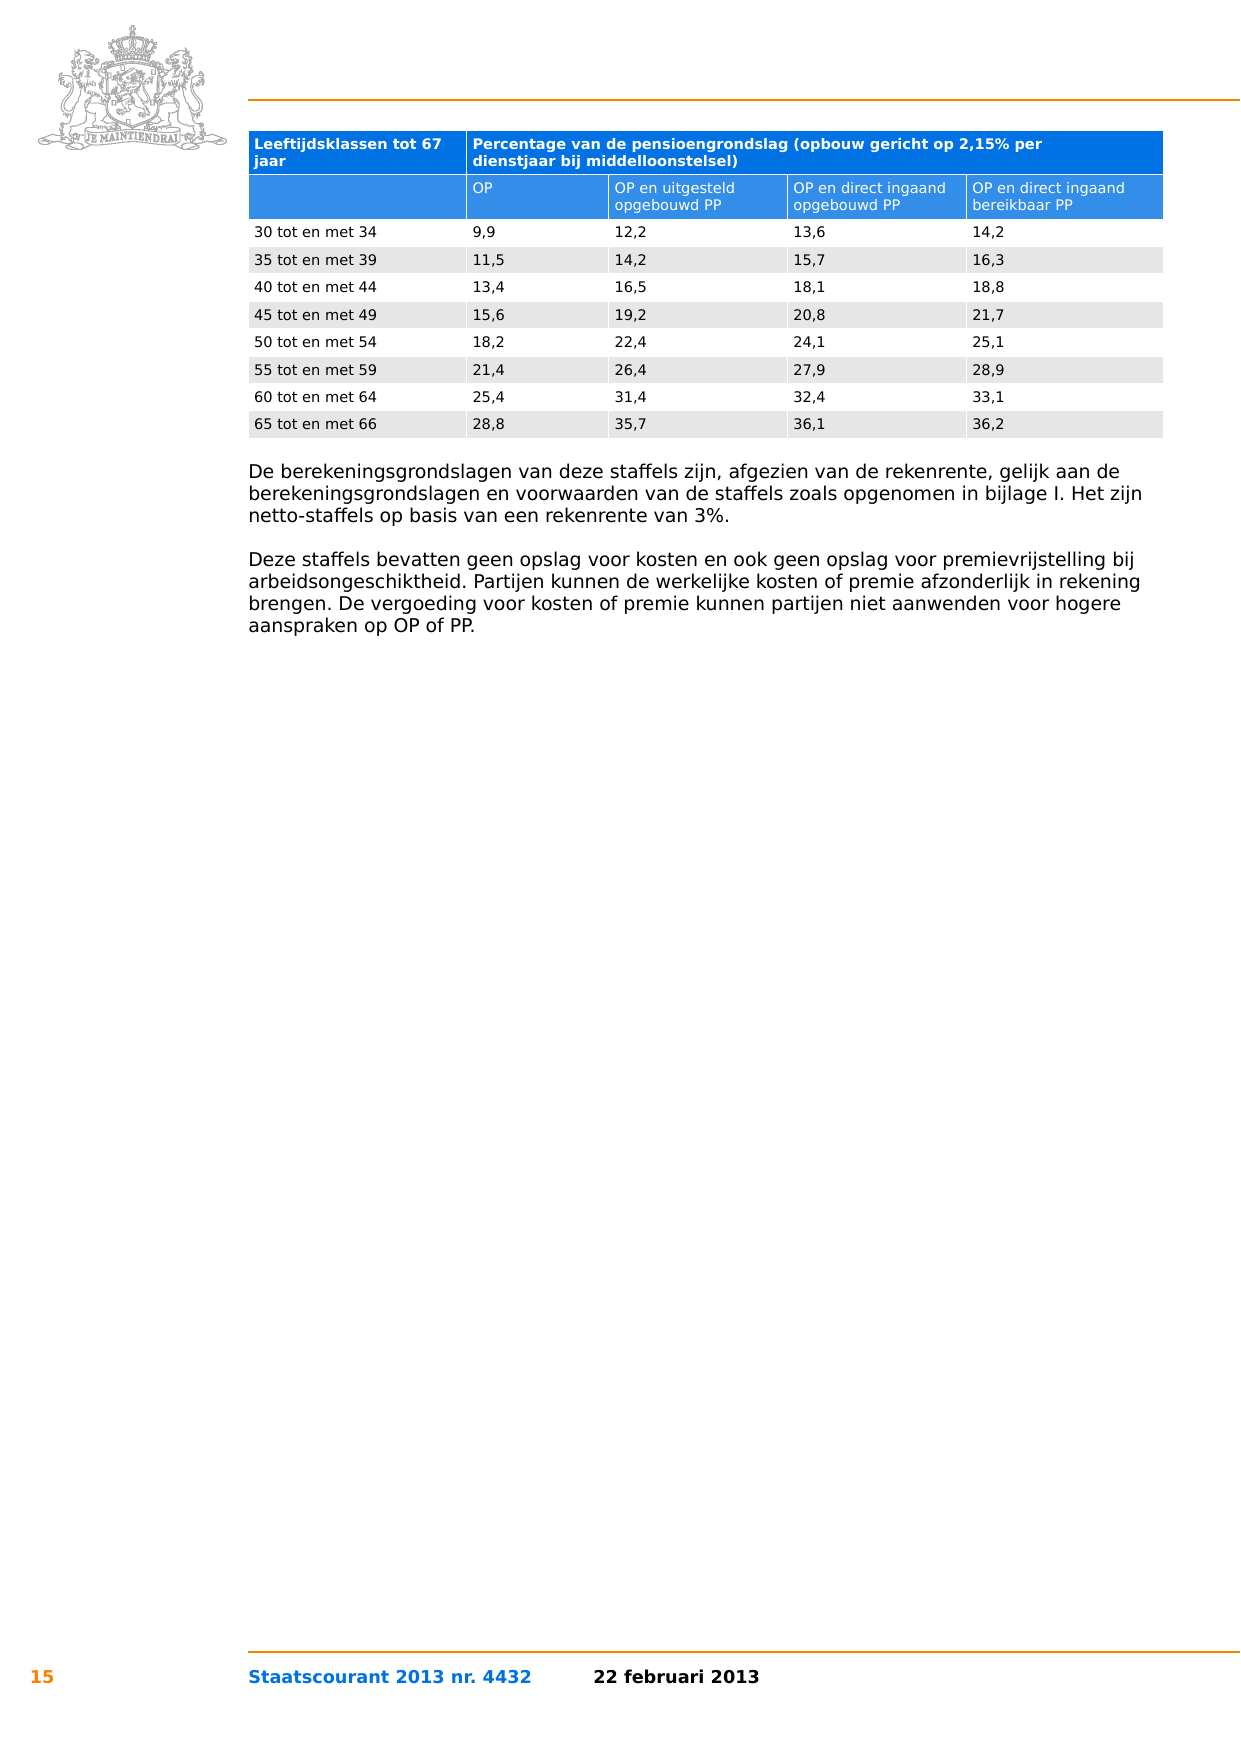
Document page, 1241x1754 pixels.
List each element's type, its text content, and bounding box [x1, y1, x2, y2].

table_cell 19,2 [609, 302, 787, 328]
table_cell OP en direct ingaand bereikbaar PP [967, 175, 1163, 219]
picture [38, 25, 227, 150]
table_cell 16,3 [967, 247, 1163, 273]
table_cell 32,4 [788, 384, 966, 410]
table_cell 25,1 [967, 329, 1163, 356]
table_cell 22,4 [609, 329, 787, 356]
table_cell 14,2 [609, 247, 787, 273]
table_cell OP [467, 175, 608, 219]
table_cell 50 tot en met 54 [249, 329, 466, 356]
table_cell 55 tot en met 59 [249, 357, 466, 383]
table_cell 20,8 [788, 302, 966, 328]
text Deze staffels bevatten geen opslag voor kosten en ook geen opslag voor premievrijstelling bij arbeidsongeschiktheid. Partijen kunnen de werkelijke kosten of premie afzonderlijk in rekening brengen. De vergoeding voor kosten of premie kunnen partijen niet aanwenden voor hogere aanspraken op OP of PP. [248, 548, 1163, 636]
table_header Leeftijdsklassen tot 67 jaar [249, 131, 466, 174]
table_cell 14,2 [967, 220, 1163, 246]
table_cell 25,4 [467, 384, 608, 410]
table_cell 24,1 [788, 329, 966, 356]
table_cell 45 tot en met 49 [249, 302, 466, 328]
table_cell 11,5 [467, 247, 608, 273]
table_cell 16,5 [609, 275, 787, 301]
table_cell 13,4 [467, 275, 608, 301]
table_cell 36,1 [788, 411, 966, 438]
table_cell 33,1 [967, 384, 1163, 410]
table_cell 28,8 [467, 411, 608, 438]
table_cell 12,2 [609, 220, 787, 246]
table_cell 13,6 [788, 220, 966, 246]
table_cell OP en direct ingaand opgebouwd PP [788, 175, 966, 219]
table_cell 60 tot en met 64 [249, 384, 466, 410]
table_cell 9,9 [467, 220, 608, 246]
table_cell 15,7 [788, 247, 966, 273]
table_cell 18,1 [788, 275, 966, 301]
table_cell 35,7 [609, 411, 787, 438]
table_cell 28,9 [967, 357, 1163, 383]
table_cell 65 tot en met 66 [249, 411, 466, 438]
text De berekeningsgrondslagen van deze staffels zijn, afgezien van de rekenrente, gelijk aan de berekeningsgrondslagen en voorwaarden van de staffels zoals opgenomen in bijlage I. Het zijn netto-staffels op basis van een rekenrente van 3%. [248, 461, 1163, 527]
table_cell 36,2 [967, 411, 1163, 438]
table_cell 15,6 [467, 302, 608, 328]
table_cell 35 tot en met 39 [249, 247, 466, 273]
table_cell 40 tot en met 44 [249, 275, 466, 301]
table_cell 26,4 [609, 357, 787, 383]
table_header Percentage van de pensioengrondslag (opbouw gericht op 2,15% per dienstjaar bij middelloonstelsel) [467, 131, 1163, 174]
table_cell 27,9 [788, 357, 966, 383]
table_cell [249, 175, 466, 219]
table_cell 30 tot en met 34 [249, 220, 466, 246]
table_cell OP en uitgesteld opgebouwd PP [609, 175, 787, 219]
table_cell 21,4 [467, 357, 608, 383]
table_cell 31,4 [609, 384, 787, 410]
table_cell 21,7 [967, 302, 1163, 328]
table_cell 18,8 [967, 275, 1163, 301]
table_cell 18,2 [467, 329, 608, 356]
